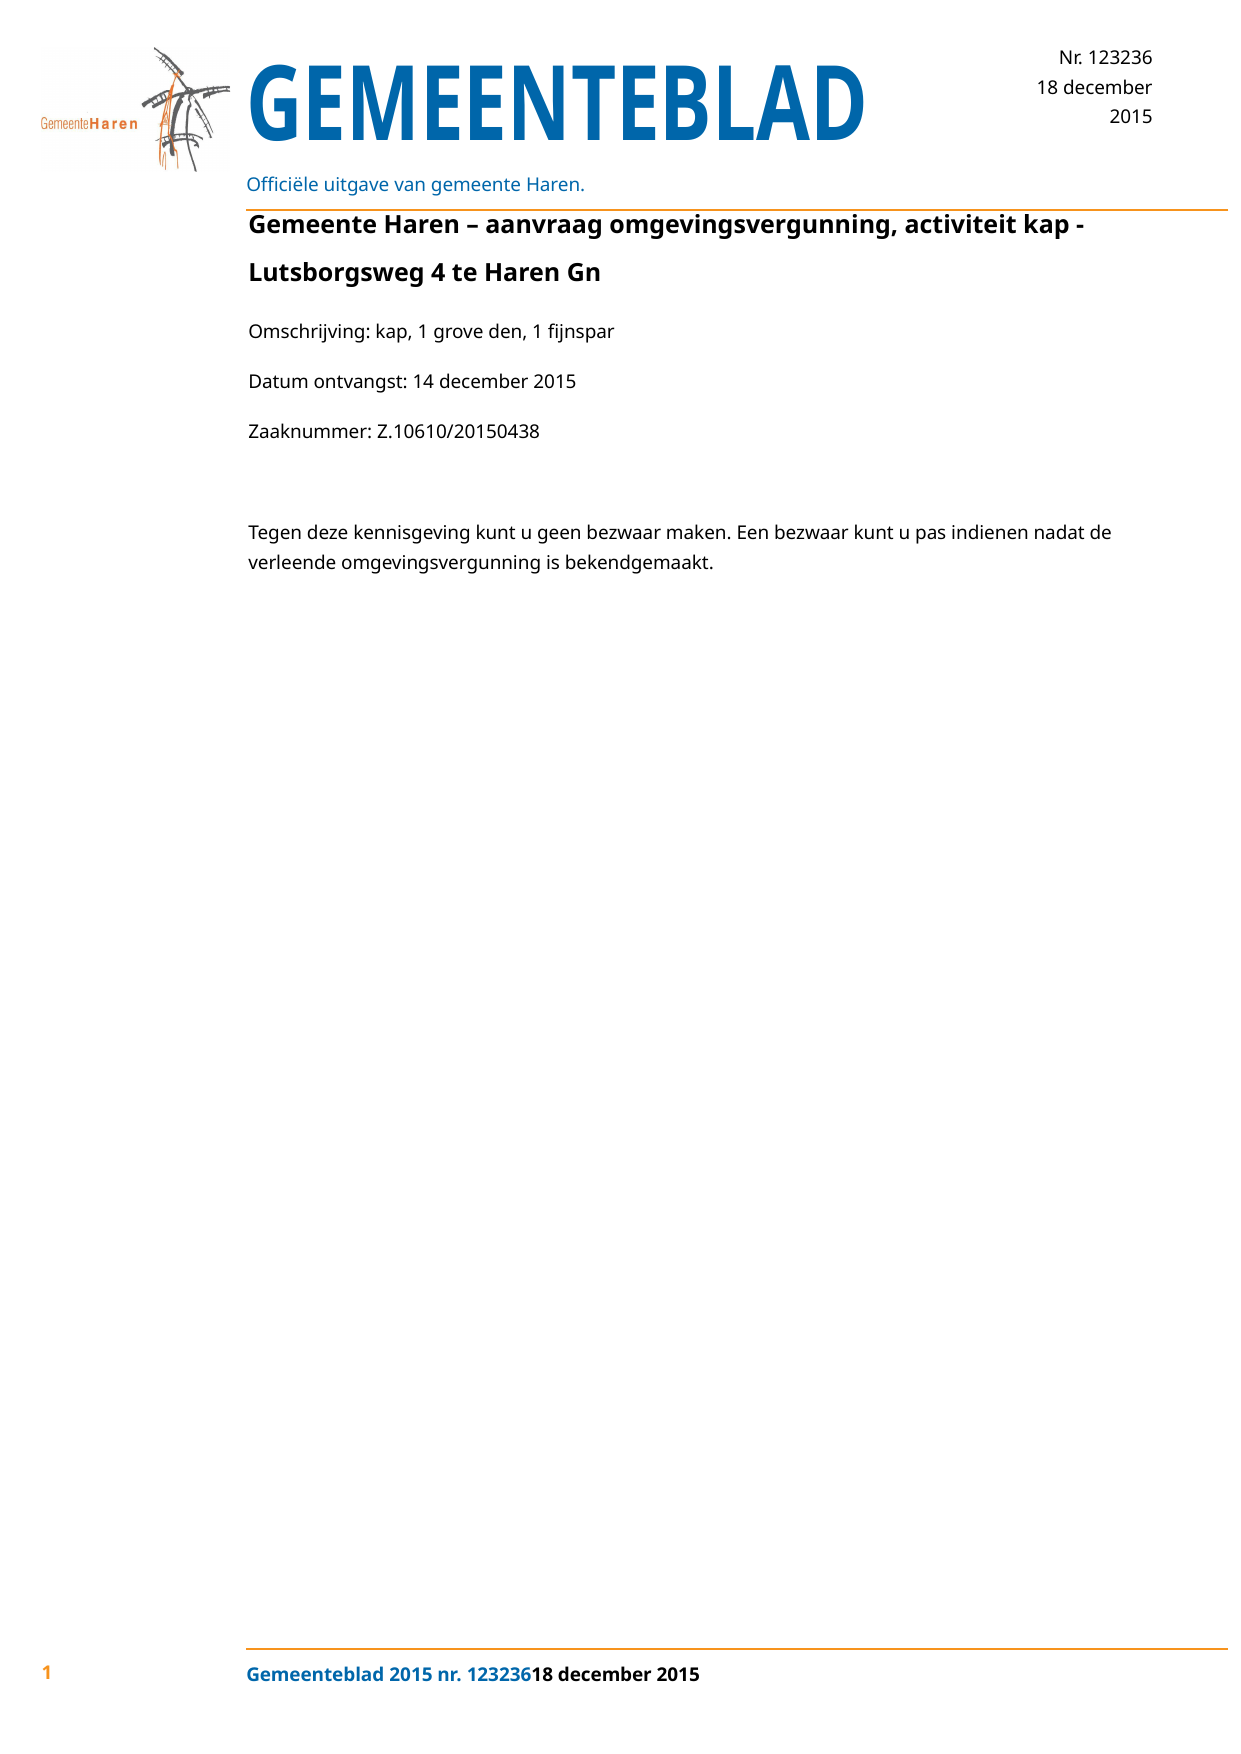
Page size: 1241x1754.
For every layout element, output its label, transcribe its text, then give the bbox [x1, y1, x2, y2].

text Omschrijving: kap, 1 grove den, 1 fijnspar [248, 318, 1152, 344]
text Gemeente Haren – aanvraag omgevingsvergunning, activiteit kap - Lutsborgsweg 4 te Haren Gn [248, 211, 1152, 288]
text Tegen deze kennisgeving kunt u geen bezwaar maken. Een bezwaar kunt u pas indienen nadat de verleende omgevingsvergunning is bekendgemaakt. [248, 519, 1152, 575]
picture [41, 47, 231, 172]
text Datum ontvangst: 14 december 2015 [248, 368, 1152, 394]
text Zaaknummer: Z.10610/20150438 [248, 419, 1152, 444]
